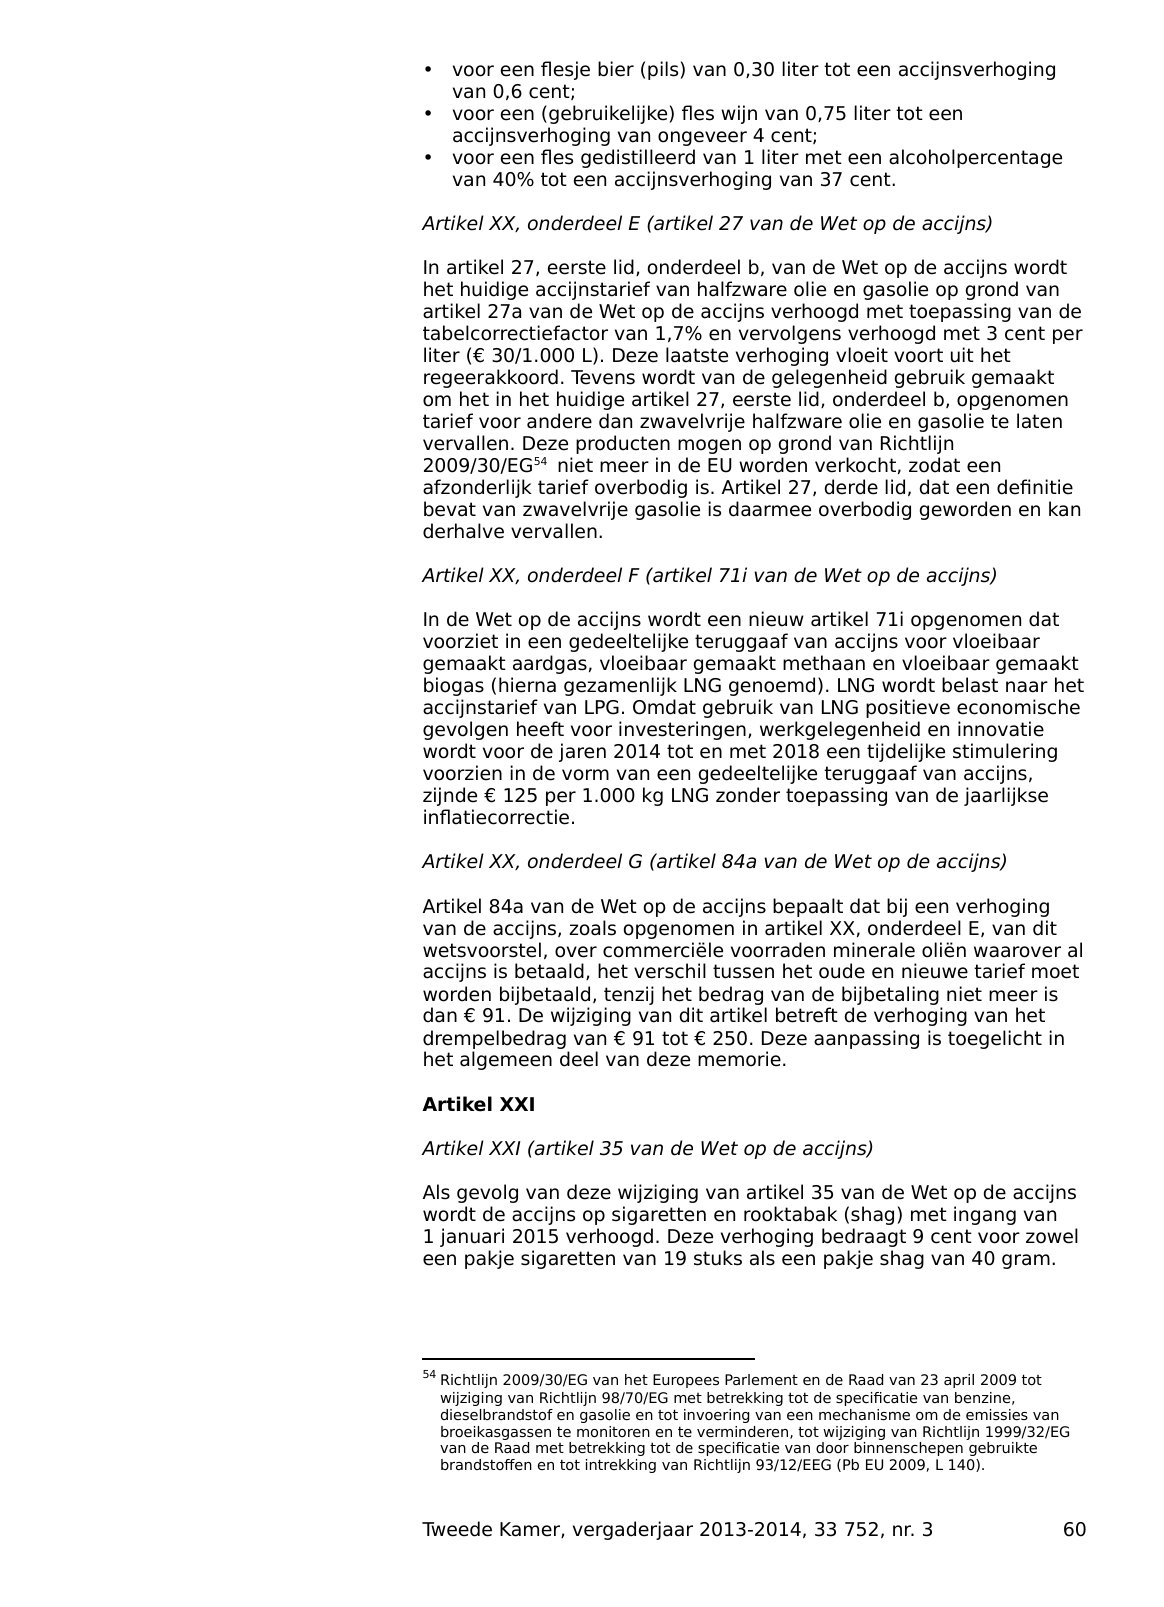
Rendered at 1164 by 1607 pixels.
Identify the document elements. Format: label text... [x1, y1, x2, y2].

text In artikel 27, eerste lid, onderdeel b, van de Wet op de accijns wordt het huidige accijnstarief van halfzware olie en gasolie op grond van artikel 27a van de Wet op de accijns verhoogd met toepassing van de tabelcorrectiefactor van 1,7% en vervolgens verhoogd met 3 cent per liter (€ 30/1.000 L). Deze laatste verhoging vloeit voort uit het regeerakkoord. Tevens wordt van de gelegenheid gebruik gemaakt om het in het huidige artikel 27, eerste lid, onderdeel b, opgenomen tarief voor andere dan zwavelvrije halfzware olie en gasolie te laten vervallen. Deze producten mogen op grond van Richtlijn 2009/30/EG niet meer in de EU worden verkocht, zodat een afzonderlijk tarief overbodig is. Artikel 27, derde lid, dat een definitie bevat van zwavelvrije gasolie is daarmee overbodig geworden en kan derhalve vervallen. [422, 257, 1087, 543]
text Artikel 84a van de Wet op de accijns bepaalt dat bij een verhoging van de accijns, zoals opgenomen in artikel XX, onderdeel E, van dit wetsvoorstel, over commerciële voorraden minerale oliën waarover al accijns is betaald, het verschil tussen het oude en nieuwe tarief moet worden bijbetaald, tenzij het bedrag van de bijbetaling niet meer is dan € 91. De wijziging van dit artikel betreft de verhoging van het drempelbedrag van € 91 tot € 250. Deze aanpassing is toegelicht in het algemeen deel van deze memorie. [422, 896, 1087, 1071]
text • voor een fles gedistilleerd van 1 liter met een alcoholpercentage van 40% tot een accijnsverhoging van 37 cent. [422, 147, 1087, 191]
subtitle Artikel XXI [422, 1093, 1087, 1116]
text • voor een flesje bier (pils) van 0,30 liter tot een accijnsverhoging van 0,6 cent; [422, 59, 1087, 103]
subtitle Artikel XXI (artikel 35 van de Wet op de accijns) [422, 1138, 1087, 1160]
text In de Wet op de accijns wordt een nieuw artikel 71i opgenomen dat voorziet in een gedeeltelijke teruggaaf van accijns voor vloeibaar gemaakt aardgas, vloeibaar gemaakt methaan en vloeibaar gemaakt biogas (hierna gezamenlijk LNG genoemd). LNG wordt belast naar het accijnstarief van LPG. Omdat gebruik van LNG positieve economische gevolgen heeft voor investeringen, werkgelegenheid en innovatie wordt voor de jaren 2014 tot en met 2018 een tijdelijke stimulering voorzien in de vorm van een gedeeltelijke teruggaaf van accijns, zijnde € 125 per 1.000 kg LNG zonder toepassing van de jaarlijkse inflatiecorrectie. [422, 609, 1087, 829]
text • voor een (gebruikelijke) fles wijn van 0,75 liter tot een accijnsverhoging van ongeveer 4 cent; [422, 103, 1087, 147]
subtitle Artikel XX, onderdeel F (artikel 71i van de Wet op de accijns) [422, 565, 1087, 587]
text Als gevolg van deze wijziging van artikel 35 van de Wet op de accijns wordt de accijns op sigaretten en rooktabak (shag) met ingang van 1 januari 2015 verhoogd. Deze verhoging bedraagt 9 cent voor zowel een pakje sigaretten van 19 stuks als een pakje shag van 40 gram. [422, 1182, 1087, 1270]
subtitle Artikel XX, onderdeel G (artikel 84a van de Wet op de accijns) [422, 851, 1087, 873]
subtitle Artikel XX, onderdeel E (artikel 27 van de Wet op de accijns) [422, 213, 1087, 235]
text Richtlijn 2009/30/EG van het Europees Parlement en de Raad van 23 april 2009 tot wijziging van Richtlijn 98/70/EG met betrekking tot de specificatie van benzine, dieselbrandstof en gasolie en tot invoering van een mechanisme om de emissies van broeikasgassen te monitoren en te verminderen, tot wijziging van Richtlijn 1999/32/EG van de Raad met betrekking tot de specificatie van door binnenschepen gebruikte brandstoffen en tot intrekking van Richtlijn 93/12/EEG (Pb EU 2009, L 140). [422, 1368, 1087, 1474]
